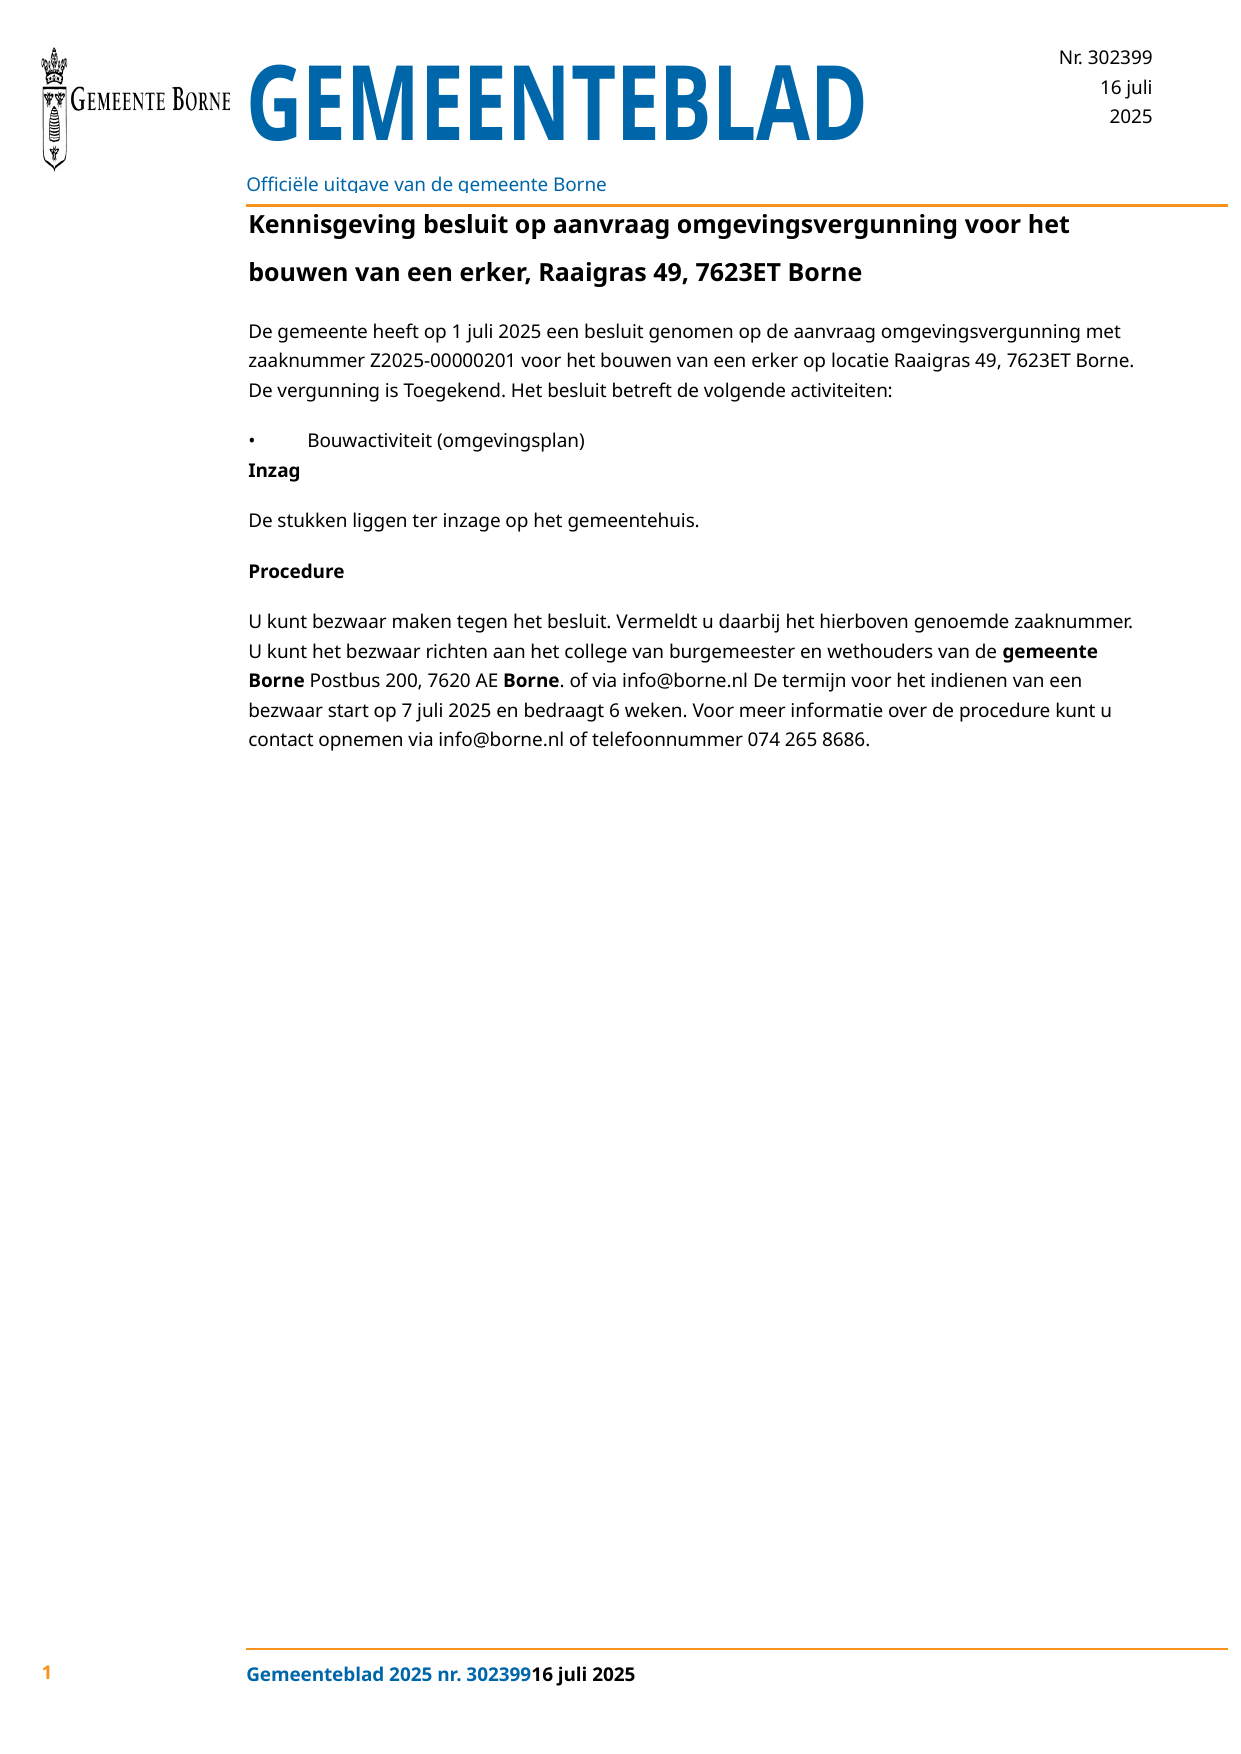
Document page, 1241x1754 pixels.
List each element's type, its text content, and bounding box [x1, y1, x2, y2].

text De stukken liggen ter inzage op het gemeentehuis. [248, 507, 1152, 533]
text Procedure [248, 558, 1152, 584]
text Kennisgeving besluit op aanvraag omgevingsvergunning voor het bouwen van een erker, Raaigras 49, 7623ET Borne [248, 207, 1152, 288]
text Inzag [248, 457, 1152, 483]
text De gemeente heeft op 1 juli 2025 een besluit genomen op de aanvraag omgevingsvergunning met zaaknummer Z2025-00000201 voor het bouwen van een erker op locatie Raaigras 49, 7623ET Borne. De vergunning is Toegekend. Het besluit betreft de volgende activiteiten: [248, 318, 1152, 403]
list Bouwactiviteit (omgevingsplan) [248, 427, 1152, 453]
text U kunt bezwaar maken tegen het besluit. Vermeldt u daarbij het hierboven genoemde zaaknummer. U kunt het bezwaar richten aan het college van burgemeester en wethouders van de gemeente Borne Postbus 200, 7620 AE Borne. of via info@borne.nl De termijn voor het indienen van een bezwaar start op 7 juli 2025 en bedraagt 6 weken. Voor meer informatie over de procedure kunt u contact opnemen via info@borne.nl of telefoonnummer 074 265 8686. [248, 608, 1152, 752]
picture [41, 47, 231, 172]
